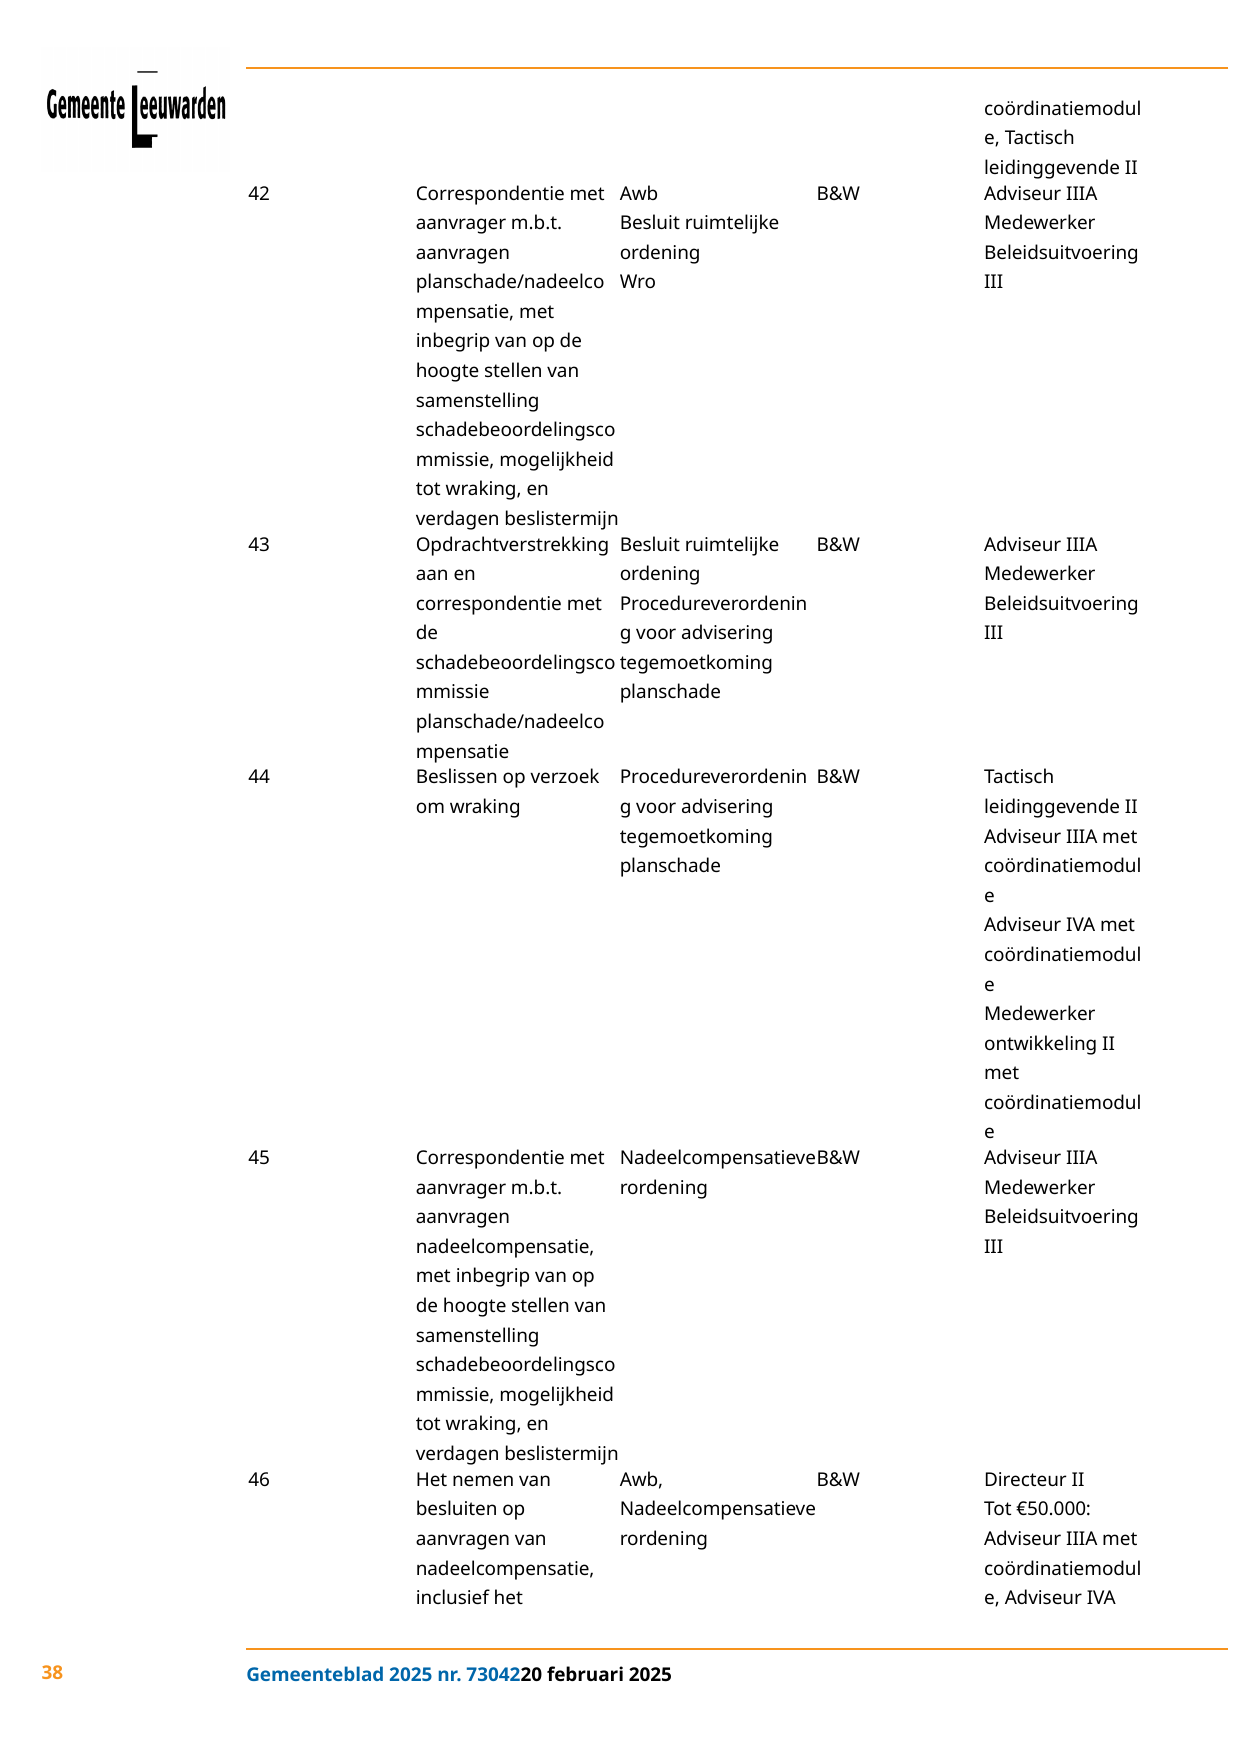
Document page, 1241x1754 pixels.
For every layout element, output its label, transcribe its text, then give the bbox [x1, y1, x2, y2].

table_cell Opdrachtverstrekking aan en correspondentie met de schadebeoordelingscommissie planschade/nadeelcompensatie [416, 531, 619, 764]
table_cell Procedureverordening voor advisering tegemoetkoming planschade [620, 764, 816, 1144]
table_cell Adviseur IIIA Medewerker Beleidsuitvoering III [984, 1144, 1152, 1466]
table_cell 43 [248, 531, 416, 764]
table_cell B&W [816, 764, 984, 1144]
table_cell B&W [816, 1466, 984, 1610]
table_cell 45 [248, 1144, 416, 1466]
table_cell B&W [816, 1144, 984, 1466]
table_cell Correspondentie met aanvrager m.b.t. aanvragen planschade/nadeelcompensatie, met inbegrip van op de hoogte stellen van samenstelling schadebeoordelingscommissie, mogelijkheid tot wraking, en verdagen beslistermijn [416, 180, 619, 531]
table_cell [620, 95, 816, 180]
table_cell Tactisch leidinggevende II Adviseur IIIA met coördinatiemodule Adviseur IVA met coördinatiemodule Medewerker ontwikkeling II met coördinatiemodule [984, 764, 1152, 1144]
table_cell Het nemen van besluiten op aanvragen van nadeelcompensatie, inclusief het [416, 1466, 619, 1610]
table_cell Adviseur IIIA Medewerker Beleidsuitvoering III [984, 180, 1152, 531]
table_cell B&W [816, 180, 984, 531]
table_cell Awb, Nadeelcompensatieverordening [620, 1466, 816, 1610]
table_cell Adviseur IIIA Medewerker Beleidsuitvoering III [984, 531, 1152, 764]
table_cell Awb Besluit ruimtelijke ordening Wro [620, 180, 816, 531]
table_cell Correspondentie met aanvrager m.b.t. aanvragen nadeelcompensatie, met inbegrip van op de hoogte stellen van samenstelling schadebeoordelingscommissie, mogelijkheid tot wraking, en verdagen beslistermijn [416, 1144, 619, 1466]
table_cell B&W [816, 531, 984, 764]
table_cell Beslissen op verzoek om wraking [416, 764, 619, 1144]
table_cell [248, 95, 416, 180]
table_cell Besluit ruimtelijke ordening Procedureverordening voor advisering tegemoetkoming planschade [620, 531, 816, 764]
table_cell [416, 95, 619, 180]
table_cell 44 [248, 764, 416, 1144]
table_cell Nadeelcompensatieverordening [620, 1144, 816, 1466]
picture [41, 47, 231, 172]
table_cell Directeur II Tot €50.000: Adviseur IIIA met coördinatiemodule, Adviseur IVA [984, 1466, 1152, 1610]
table_cell [816, 95, 984, 180]
table_cell coördinatiemodule, Tactisch leidinggevende II [984, 95, 1152, 180]
table_cell 46 [248, 1466, 416, 1610]
table_cell 42 [248, 180, 416, 531]
